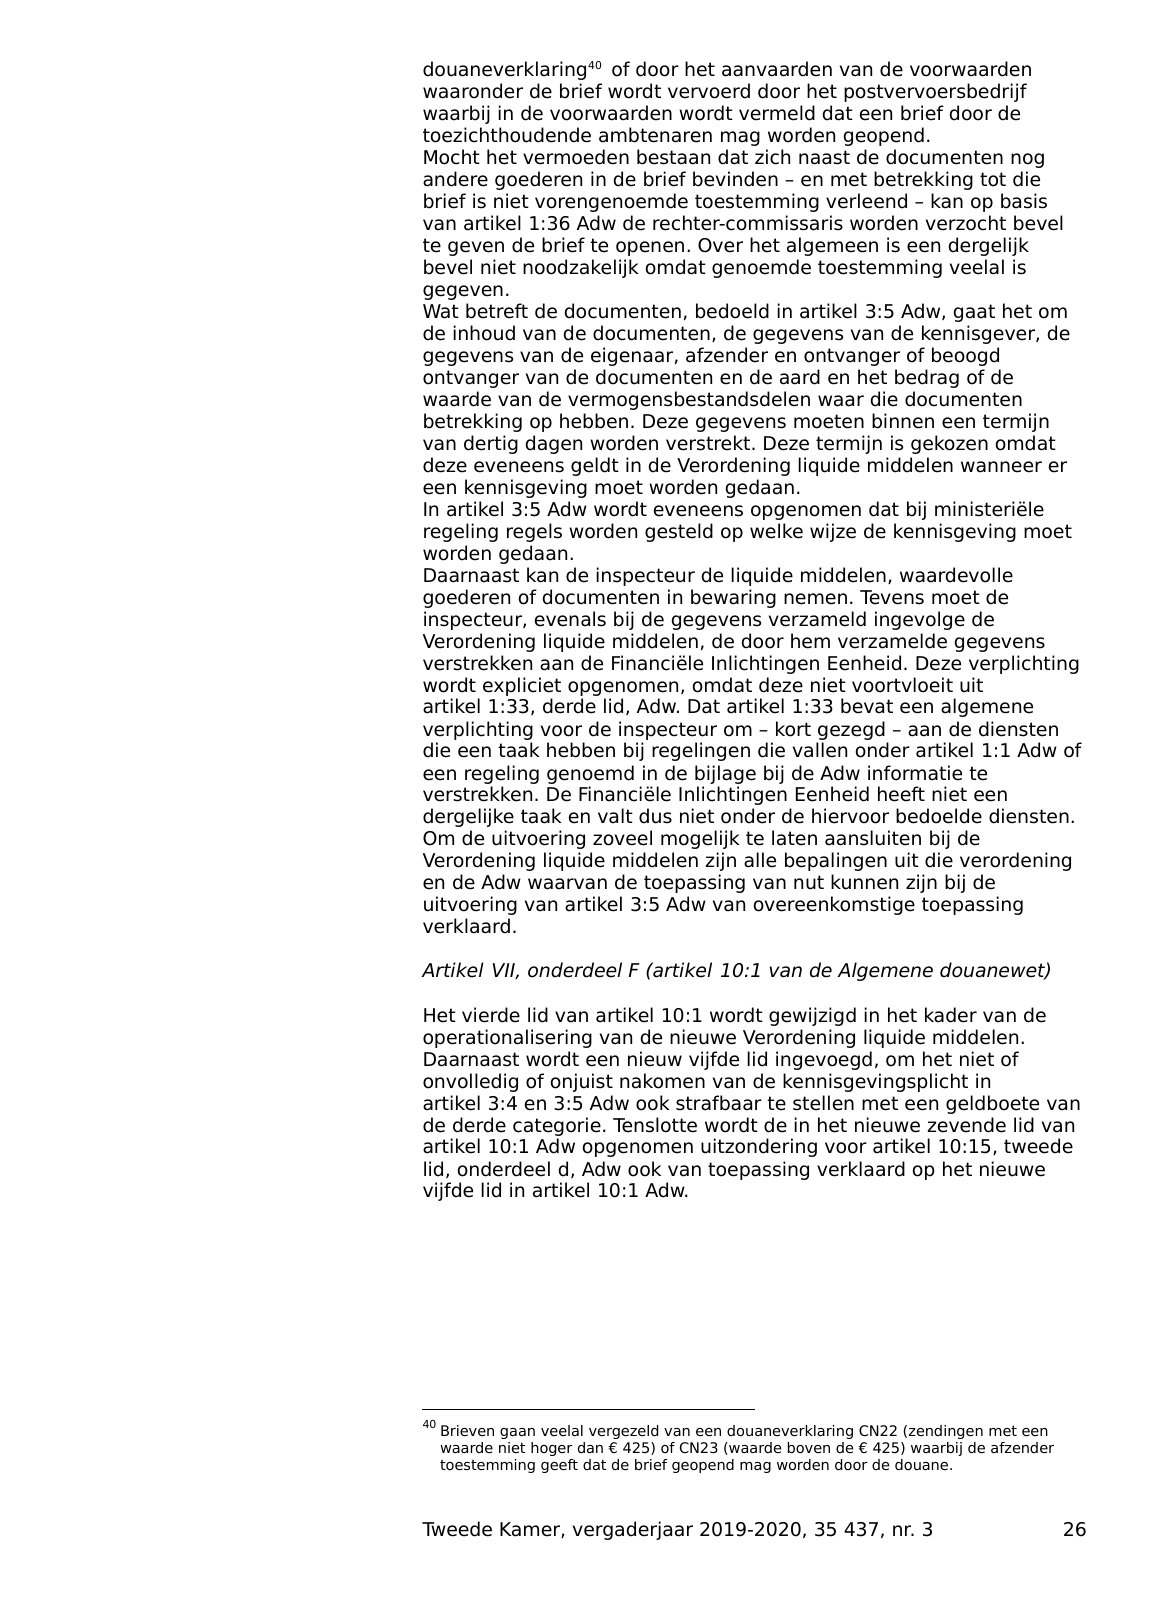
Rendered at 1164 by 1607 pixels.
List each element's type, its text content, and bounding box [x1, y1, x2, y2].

text Brieven gaan veelal vergezeld van een douaneverklaring CN22 (zendingen met een waarde niet hoger dan € 425) of CN23 (waarde boven de € 425) waarbij de afzender toestemming geeft dat de brief geopend mag worden door de douane. [422, 1418, 1087, 1474]
text Wat betreft de documenten, bedoeld in artikel 3:5 Adw, gaat het om de inhoud van de documenten, de gegevens van de kennisgever, de gegevens van de eigenaar, afzender en ontvanger of beoogd ontvanger van de documenten en de aard en het bedrag of de waarde van de vermogensbestandsdelen waar die documenten betrekking op hebben. Deze gegevens moeten binnen een termijn van dertig dagen worden verstrekt. Deze termijn is gekozen omdat deze eveneens geldt in de Verordening liquide middelen wanneer er een kennisgeving moet worden gedaan. [422, 301, 1087, 499]
text Het vierde lid van artikel 10:1 wordt gewijzigd in het kader van de operationalisering van de nieuwe Verordening liquide middelen. Daarnaast wordt een nieuw vijfde lid ingevoegd, om het niet of onvolledig of onjuist nakomen van de kennisgevingsplicht in artikel 3:4 en 3:5 Adw ook strafbaar te stellen met een geldboete van de derde categorie. Tenslotte wordt de in het nieuwe zevende lid van artikel 10:1 Adw opgenomen uitzondering voor artikel 10:15, tweede lid, onderdeel d, Adw ook van toepassing verklaard op het nieuwe vijfde lid in artikel 10:1 Adw. [422, 1004, 1087, 1202]
text Daarnaast kan de inspecteur de liquide middelen, waardevolle goederen of documenten in bewaring nemen. Tevens moet de inspecteur, evenals bij de gegevens verzameld ingevolge de Verordening liquide middelen, de door hem verzamelde gegevens verstrekken aan de Financiële Inlichtingen Eenheid. Deze verplichting wordt expliciet opgenomen, omdat deze niet voortvloeit uit artikel 1:33, derde lid, Adw. Dat artikel 1:33 bevat een algemene verplichting voor de inspecteur om – kort gezegd – aan de diensten die een taak hebben bij regelingen die vallen onder artikel 1:1 Adw of een regeling genoemd in de bijlage bij de Adw informatie te verstrekken. De Financiële Inlichtingen Eenheid heeft niet een dergelijke taak en valt dus niet onder de hiervoor bedoelde diensten. Om de uitvoering zoveel mogelijk te laten aansluiten bij de Verordening liquide middelen zijn alle bepalingen uit die verordening en de Adw waarvan de toepassing van nut kunnen zijn bij de uitvoering van artikel 3:5 Adw van overeenkomstige toepassing verklaard. [422, 564, 1087, 938]
text douaneverklaring of door het aanvaarden van de voorwaarden waaronder de brief wordt vervoerd door het postvervoersbedrijf waarbij in de voorwaarden wordt vermeld dat een brief door de toezichthoudende ambtenaren mag worden geopend. [422, 59, 1087, 147]
subtitle Artikel VII, onderdeel F (artikel 10:1 van de Algemene douanewet) [422, 960, 1087, 982]
text In artikel 3:5 Adw wordt eveneens opgenomen dat bij ministeriële regeling regels worden gesteld op welke wijze de kennisgeving moet worden gedaan. [422, 499, 1087, 564]
text Mocht het vermoeden bestaan dat zich naast de documenten nog andere goederen in de brief bevinden – en met betrekking tot die brief is niet vorengenoemde toestemming verleend – kan op basis van artikel 1:36 Adw de rechter-commissaris worden verzocht bevel te geven de brief te openen. Over het algemeen is een dergelijk bevel niet noodzakelijk omdat genoemde toestemming veelal is gegeven. [422, 147, 1087, 301]
